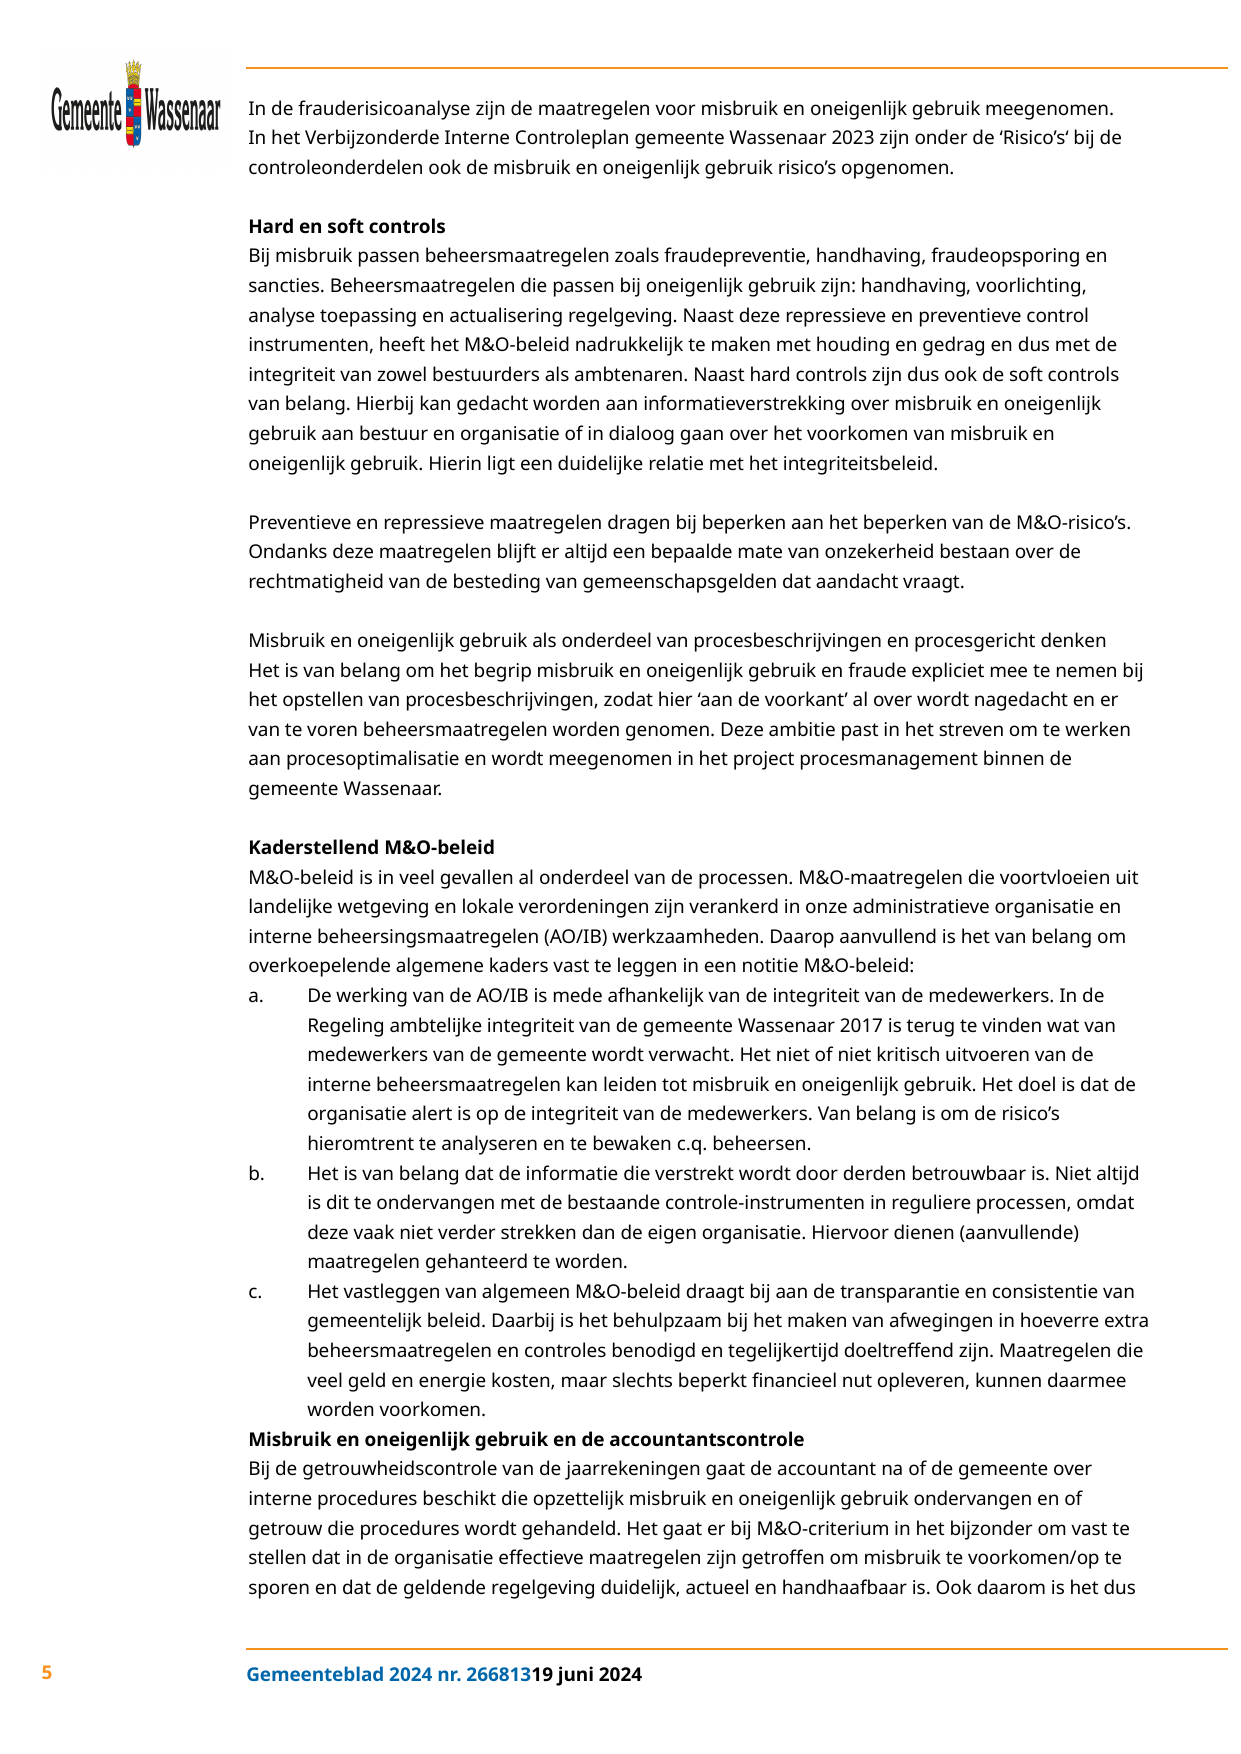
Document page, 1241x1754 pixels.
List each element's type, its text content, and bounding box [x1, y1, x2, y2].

text Bij misbruik passen beheersmaatregelen zoals fraudepreventie, handhaving, fraudeopsporing en sancties. Beheersmaatregelen die passen bij oneigenlijk gebruik zijn: handhaving, voorlichting, analyse toepassing en actualisering regelgeving. Naast deze repressieve en preventieve control instrumenten, heeft het M&O-beleid nadrukkelijk te maken met houding en gedrag en dus met de integriteit van zowel bestuurders als ambtenaren. Naast hard controls zijn dus ook de soft controls van belang. Hierbij kan gedacht worden aan informatieverstrekking over misbruik en oneigenlijk gebruik aan bestuur en organisatie of in dialoog gaan over het voorkomen van misbruik en oneigenlijk gebruik. Hierin ligt een duidelijke relatie met het integriteitsbeleid. [248, 243, 1152, 476]
picture [41, 47, 231, 172]
list Het vastleggen van algemeen M&O-beleid draagt bij aan de transparantie en consistentie van gemeentelijk beleid. Daarbij is het behulpzaam bij het maken van afwegingen in hoeverre extra beheersmaatregelen en controles benodigd en tegelijkertijd doeltreffend zijn. Maatregelen die veel geld en energie kosten, maar slechts beperkt financieel nut opleveren, kunnen daarmee worden voorkomen. [248, 1278, 1152, 1422]
text Bij de getrouwheidscontrole van de jaarrekeningen gaat de accountant na of de gemeente over interne procedures beschikt die opzettelijk misbruik en oneigenlijk gebruik ondervangen en of getrouw die procedures wordt gehandeld. Het gaat er bij M&O-criterium in het bijzonder om vast te stellen dat in de organisatie effectieve maatregelen zijn getroffen om misbruik te voorkomen/op te sporen en dat de geldende regelgeving duidelijk, actueel en handhaafbaar is. Ook daarom is het dus [248, 1456, 1152, 1600]
text Hard en soft controls [248, 213, 1152, 239]
text Het is van belang om het begrip misbruik en oneigenlijk gebruik en fraude expliciet mee te nemen bij het opstellen van procesbeschrijvingen, zodat hier ‘aan de voorkant’ al over wordt nagedacht en er van te voren beheersmaatregelen worden genomen. Deze ambitie past in het streven om te werken aan procesoptimalisatie en wordt meegenomen in het project procesmanagement binnen de gemeente Wassenaar. [248, 657, 1152, 801]
text In de frauderisicoanalyse zijn de maatregelen voor misbruik en oneigenlijk gebruik meegenomen. [248, 95, 1152, 121]
text M&O-beleid is in veel gevallen al onderdeel van de processen. M&O-maatregelen die voortvloeien uit landelijke wetgeving en lokale verordeningen zijn verankerd in onze administratieve organisatie en interne beheersingsmaatregelen (AO/IB) werkzaamheden. Daarop aanvullend is het van belang om overkoepelende algemene kaders vast te leggen in een notitie M&O-beleid: [248, 864, 1152, 978]
text Misbruik en oneigenlijk gebruik en de accountantscontrole [248, 1426, 1152, 1452]
text Preventieve en repressieve maatregelen dragen bij beperken aan het beperken van de M&O-risico’s. Ondanks deze maatregelen blijft er altijd een bepaalde mate van onzekerheid bestaan over de rechtmatigheid van de besteding van gemeenschapsgelden dat aandacht vraagt. [248, 509, 1152, 594]
text In het Verbijzonderde Interne Controleplan gemeente Wassenaar 2023 zijn onder de ‘Risico’s‘ bij de controleonderdelen ook de misbruik en oneigenlijk gebruik risico’s opgenomen. [248, 124, 1152, 180]
list De werking van de AO/IB is mede afhankelijk van de integriteit van de medewerkers. In de Regeling ambtelijke integriteit van de gemeente Wassenaar 2017 is terug te vinden wat van medewerkers van de gemeente wordt verwacht. Het niet of niet kritisch uitvoeren van de interne beheersmaatregelen kan leiden tot misbruik en oneigenlijk gebruik. Het doel is dat de organisatie alert is op de integriteit van de medewerkers. Van belang is om de risico’s hieromtrent te analyseren en te bewaken c.q. beheersen. [248, 982, 1152, 1156]
text Kaderstellend M&O-beleid [248, 834, 1152, 860]
text Misbruik en oneigenlijk gebruik als onderdeel van procesbeschrijvingen en procesgericht denken [248, 627, 1152, 653]
list Het is van belang dat de informatie die verstrekt wordt door derden betrouwbaar is. Niet altijd is dit te ondervangen met de bestaande controle-instrumenten in reguliere processen, omdat deze vaak niet verder strekken dan de eigen organisatie. Hiervoor dienen (aanvullende) maatregelen gehanteerd te worden. [248, 1160, 1152, 1274]
